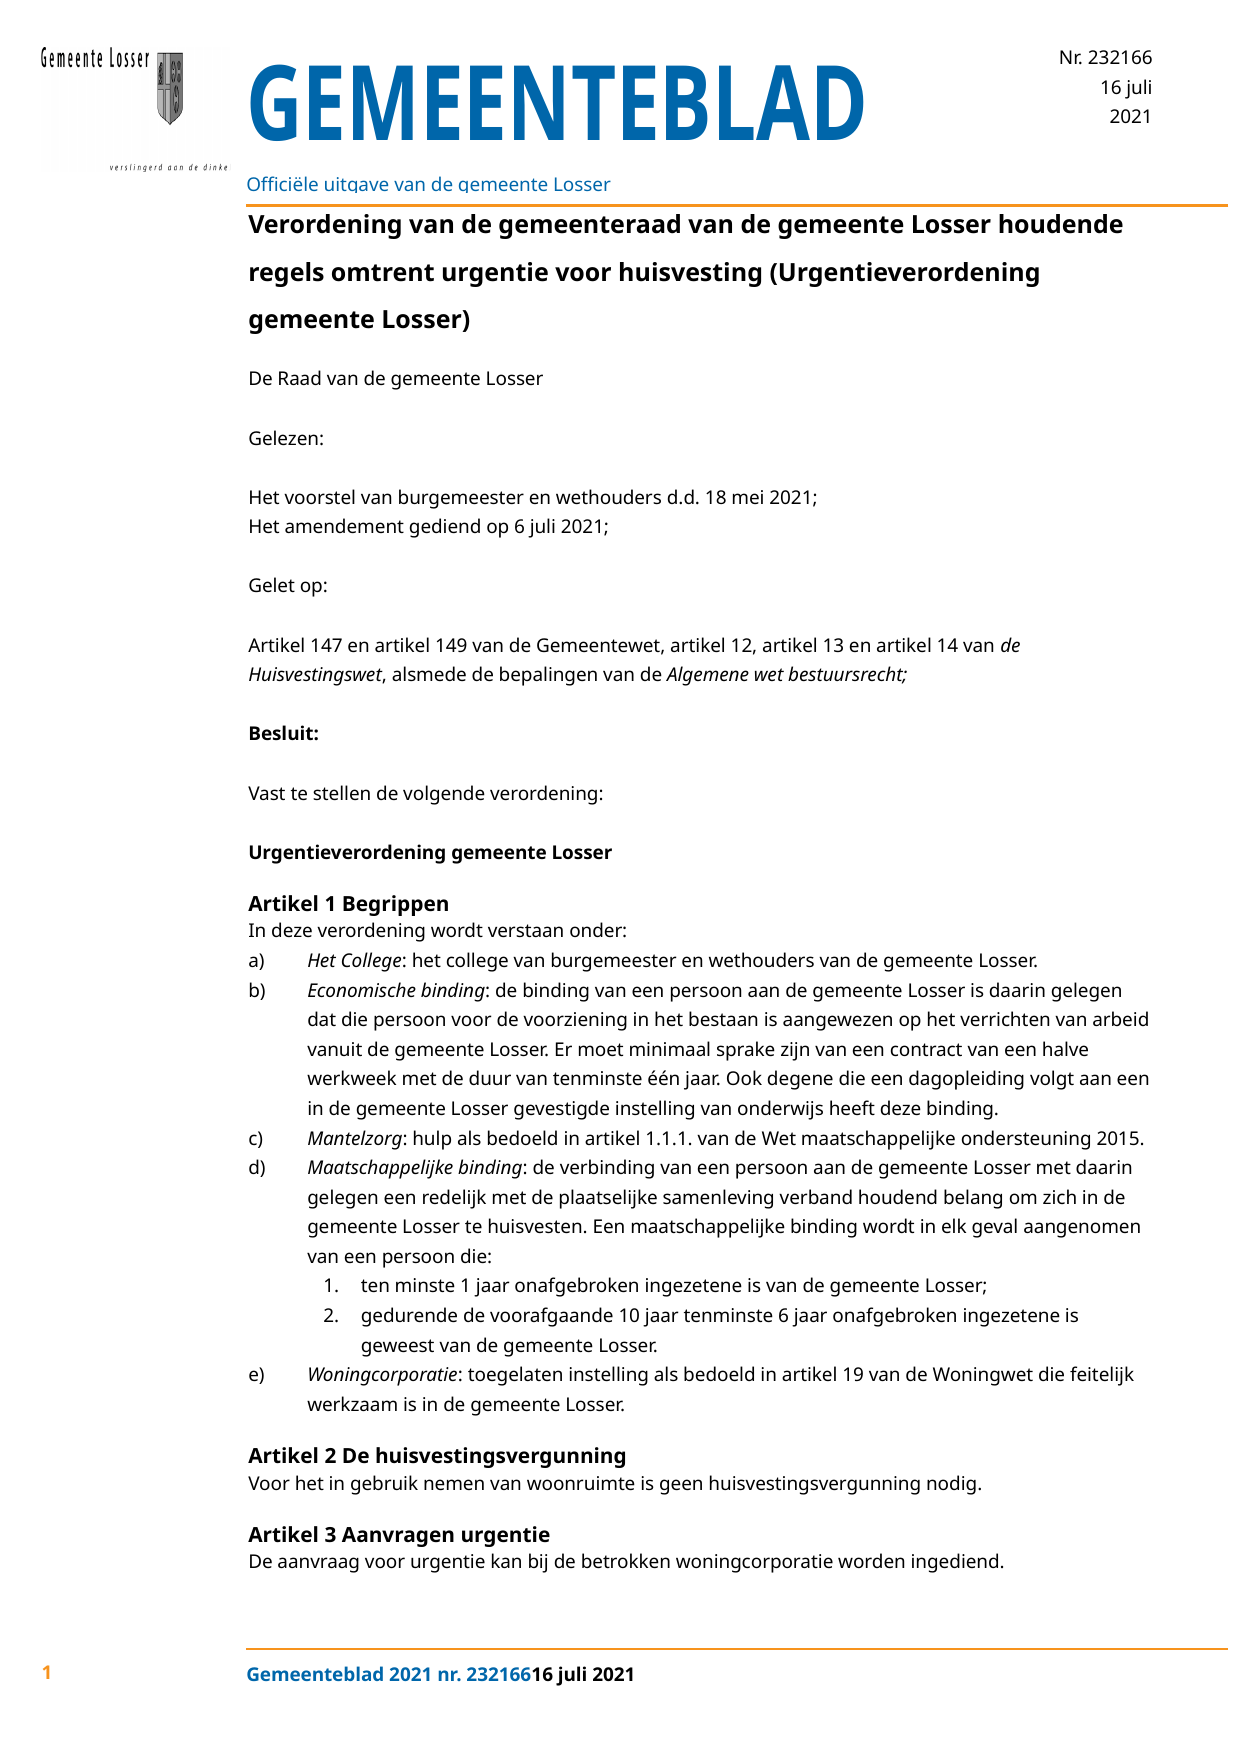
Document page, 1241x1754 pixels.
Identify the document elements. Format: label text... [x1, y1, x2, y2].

list Het College: het college van burgemeester en wethouders van de gemeente Losser. [248, 947, 1152, 973]
text Vast te stellen de volgende verordening: [248, 780, 1152, 805]
list Mantelzorg: hulp als bedoeld in artikel 1.1.1. van de Wet maatschappelijke ondersteuning 2015. [248, 1125, 1152, 1151]
picture [41, 47, 231, 172]
text Het amendement gediend op 6 juli 2021; [248, 513, 1152, 539]
text De aanvraag voor urgentie kan bij de betrokken woningcorporatie worden ingediend. [248, 1549, 1152, 1574]
list Woningcorporatie: toegelaten instelling als bedoeld in artikel 19 van de Woningwet die feitelijk werkzaam is in de gemeente Losser. [248, 1361, 1152, 1417]
text Urgentieverordening gemeente Losser [248, 839, 1152, 864]
text Gelet op: [248, 573, 1152, 598]
text Artikel 147 en artikel 149 van de Gemeentewet, artikel 12, artikel 13 en artikel 14 van de Huisvestingswet, alsmede de bepalingen van de Algemene wet bestuursrecht; [248, 632, 1152, 687]
text Artikel 3 Aanvragen urgentie [248, 1520, 1152, 1549]
text Artikel 2 De huisvestingsvergunning [248, 1441, 1152, 1470]
list gedurende de voorafgaande 10 jaar tenminste 6 jaar onafgebroken ingezetene is geweest van de gemeente Losser. [323, 1302, 1152, 1358]
text Gelezen: [248, 425, 1152, 450]
list Maatschappelijke binding: de verbinding van een persoon aan de gemeente Losser met daarin gelegen een redelijk met de plaatselijke samenleving verband houdend belang om zich in de gemeente Losser te huisvesten. Een maatschappelijke binding wordt in elk geval aangenomen van een persoon die: [248, 1154, 1152, 1269]
text Besluit: [248, 721, 1152, 746]
text Het voorstel van burgemeester en wethouders d.d. 18 mei 2021; [248, 484, 1152, 509]
list ten minste 1 jaar onafgebroken ingezetene is van de gemeente Losser; [323, 1273, 1152, 1298]
text Verordening van de gemeenteraad van de gemeente Losser houdende regels omtrent urgentie voor huisvesting (Urgentieverordening gemeente Losser) [248, 207, 1152, 336]
list Economische binding: de binding van een persoon aan de gemeente Losser is daarin gelegen dat die persoon voor de voorziening in het bestaan is aangewezen op het verrichten van arbeid vanuit de gemeente Losser. Er moet minimaal sprake zijn van een contract van een halve werkweek met de duur van tenminste één jaar. Ook degene die een dagopleiding volgt aan een in de gemeente Losser gevestigde instelling van onderwijs heeft deze binding. [248, 977, 1152, 1121]
text Voor het in gebruik nemen van woonruimte is geen huisvestingsvergunning nodig. [248, 1470, 1152, 1496]
text In deze verordening wordt verstaan onder: [248, 918, 1152, 943]
text Artikel 1 Begrippen [248, 889, 1152, 918]
text De Raad van de gemeente Losser [248, 366, 1152, 391]
